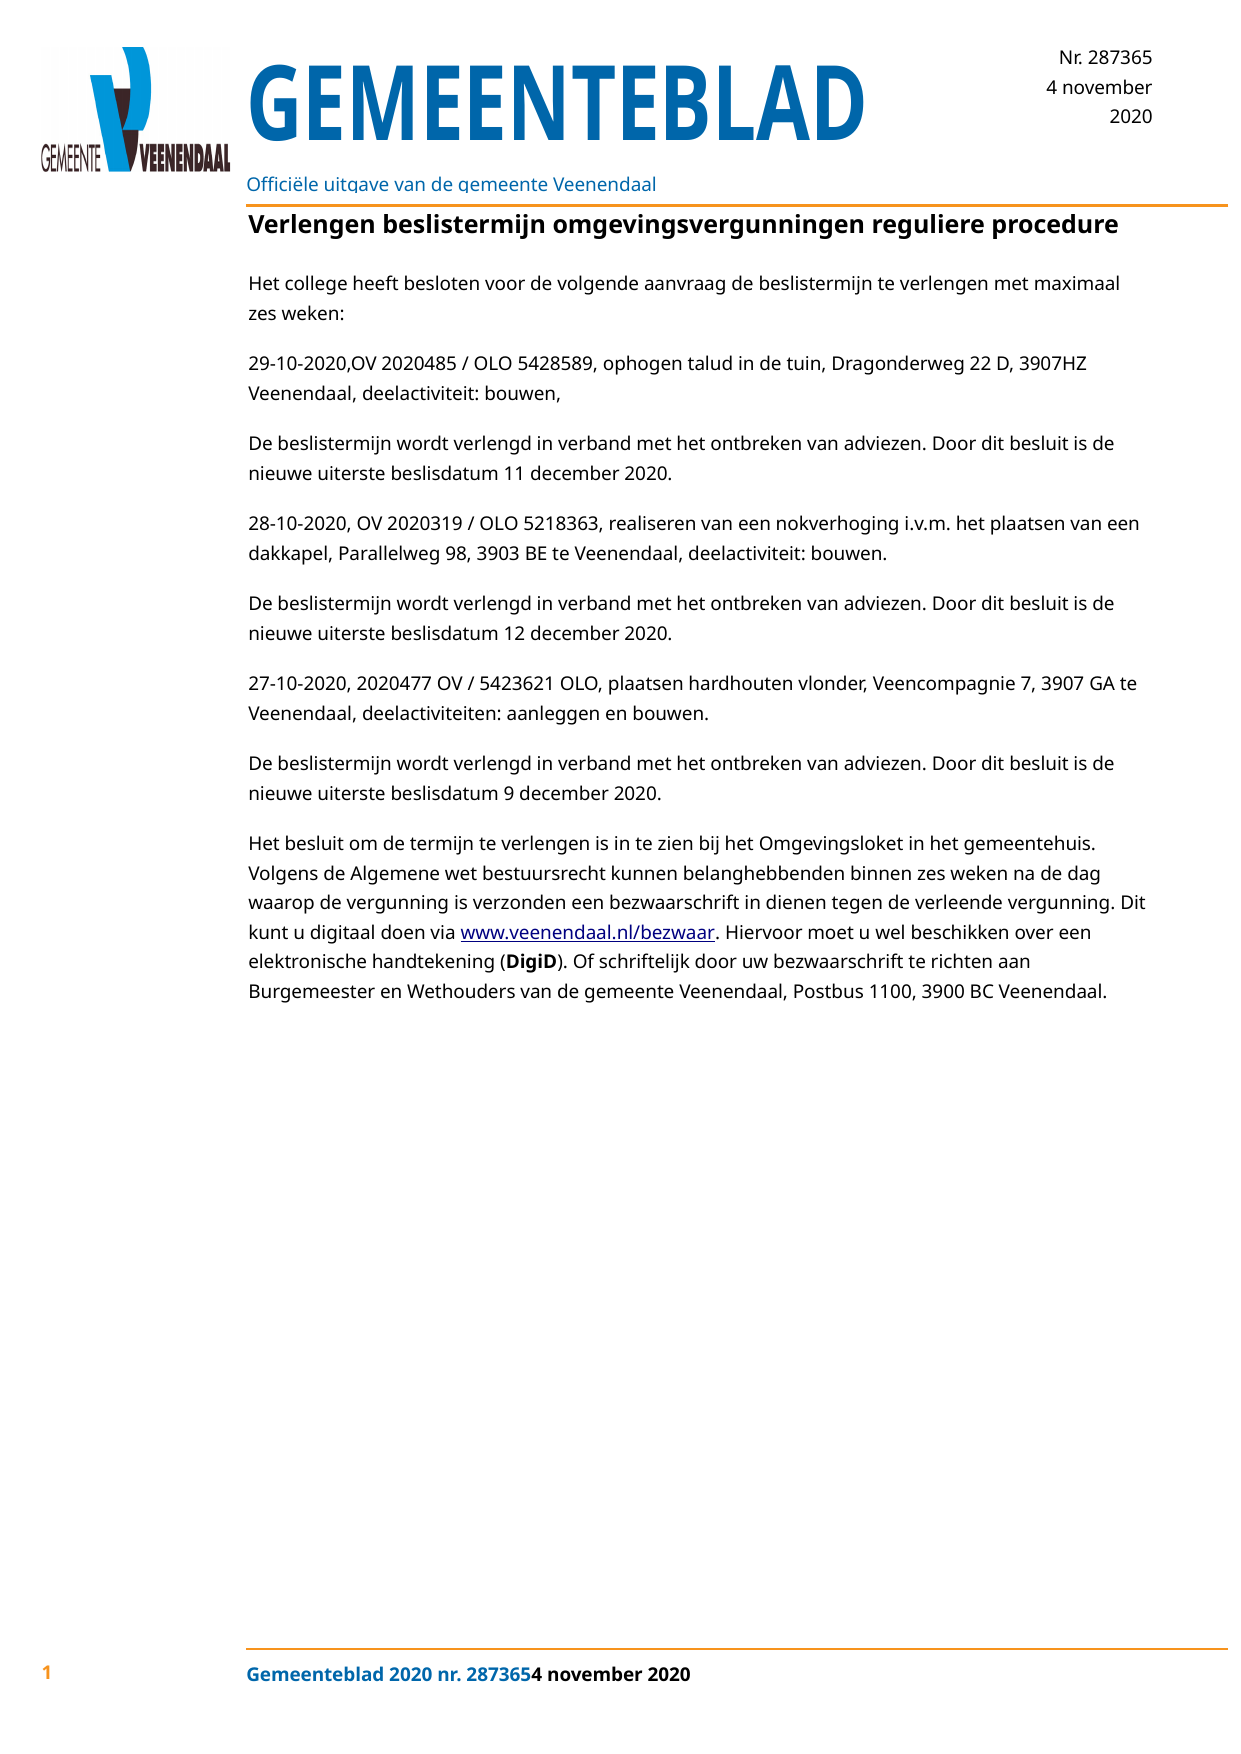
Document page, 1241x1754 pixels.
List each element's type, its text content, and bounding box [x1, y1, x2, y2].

picture [123, 47, 231, 172]
text 27-10-2020, 2020477 OV / 5423621 OLO, plaatsen hardhouten vlonder, Veencompagnie 7, 3907 GA te Veenendaal, deelactiviteiten: aanleggen en bouwen. [248, 670, 1152, 726]
text 28-10-2020, OV 2020319 / OLO 5218363, realiseren van een nokverhoging i.v.m. het plaatsen van een dakkapel, Parallelweg 98, 3903 BE te Veenendaal, deelactiviteit: bouwen. [248, 510, 1152, 566]
text 29-10-2020,OV 2020485 / OLO 5428589, ophogen talud in de tuin, Dragonderweg 22 D, 3907HZ Veenendaal, deelactiviteit: bouwen, [248, 350, 1152, 406]
text Het college heeft besloten voor de volgende aanvraag de beslistermijn te verlengen met maximaal zes weken: [248, 270, 1152, 326]
text De beslistermijn wordt verlengd in verband met het ontbreken van adviezen. Door dit besluit is de nieuwe uiterste beslisdatum 11 december 2020. [248, 430, 1152, 486]
text Verlengen beslistermijn omgevingsvergunningen reguliere procedure [248, 207, 1152, 241]
text De beslistermijn wordt verlengd in verband met het ontbreken van adviezen. Door dit besluit is de nieuwe uiterste beslisdatum 9 december 2020. [248, 750, 1152, 806]
picture [41, 47, 130, 172]
text De beslistermijn wordt verlengd in verband met het ontbreken van adviezen. Door dit besluit is de nieuwe uiterste beslisdatum 12 december 2020. [248, 590, 1152, 646]
text Het besluit om de termijn te verlengen is in te zien bij het Omgevingsloket in het gemeentehuis. Volgens de Algemene wet bestuursrecht kunnen belanghebbenden binnen zes weken na de dag waarop de vergunning is verzonden een bezwaarschrift in dienen tegen de verleende vergunning. Dit kunt u digitaal doen via www.veenendaal.nl/bezwaar. Hiervoor moet u wel beschikken over een elektronische handtekening (DigiD). Of schriftelijk door uw bezwaarschrift te richten aan Burgemeester en Wethouders van de gemeente Veenendaal, Postbus 1100, 3900 BC Veenendaal. [248, 830, 1152, 1004]
